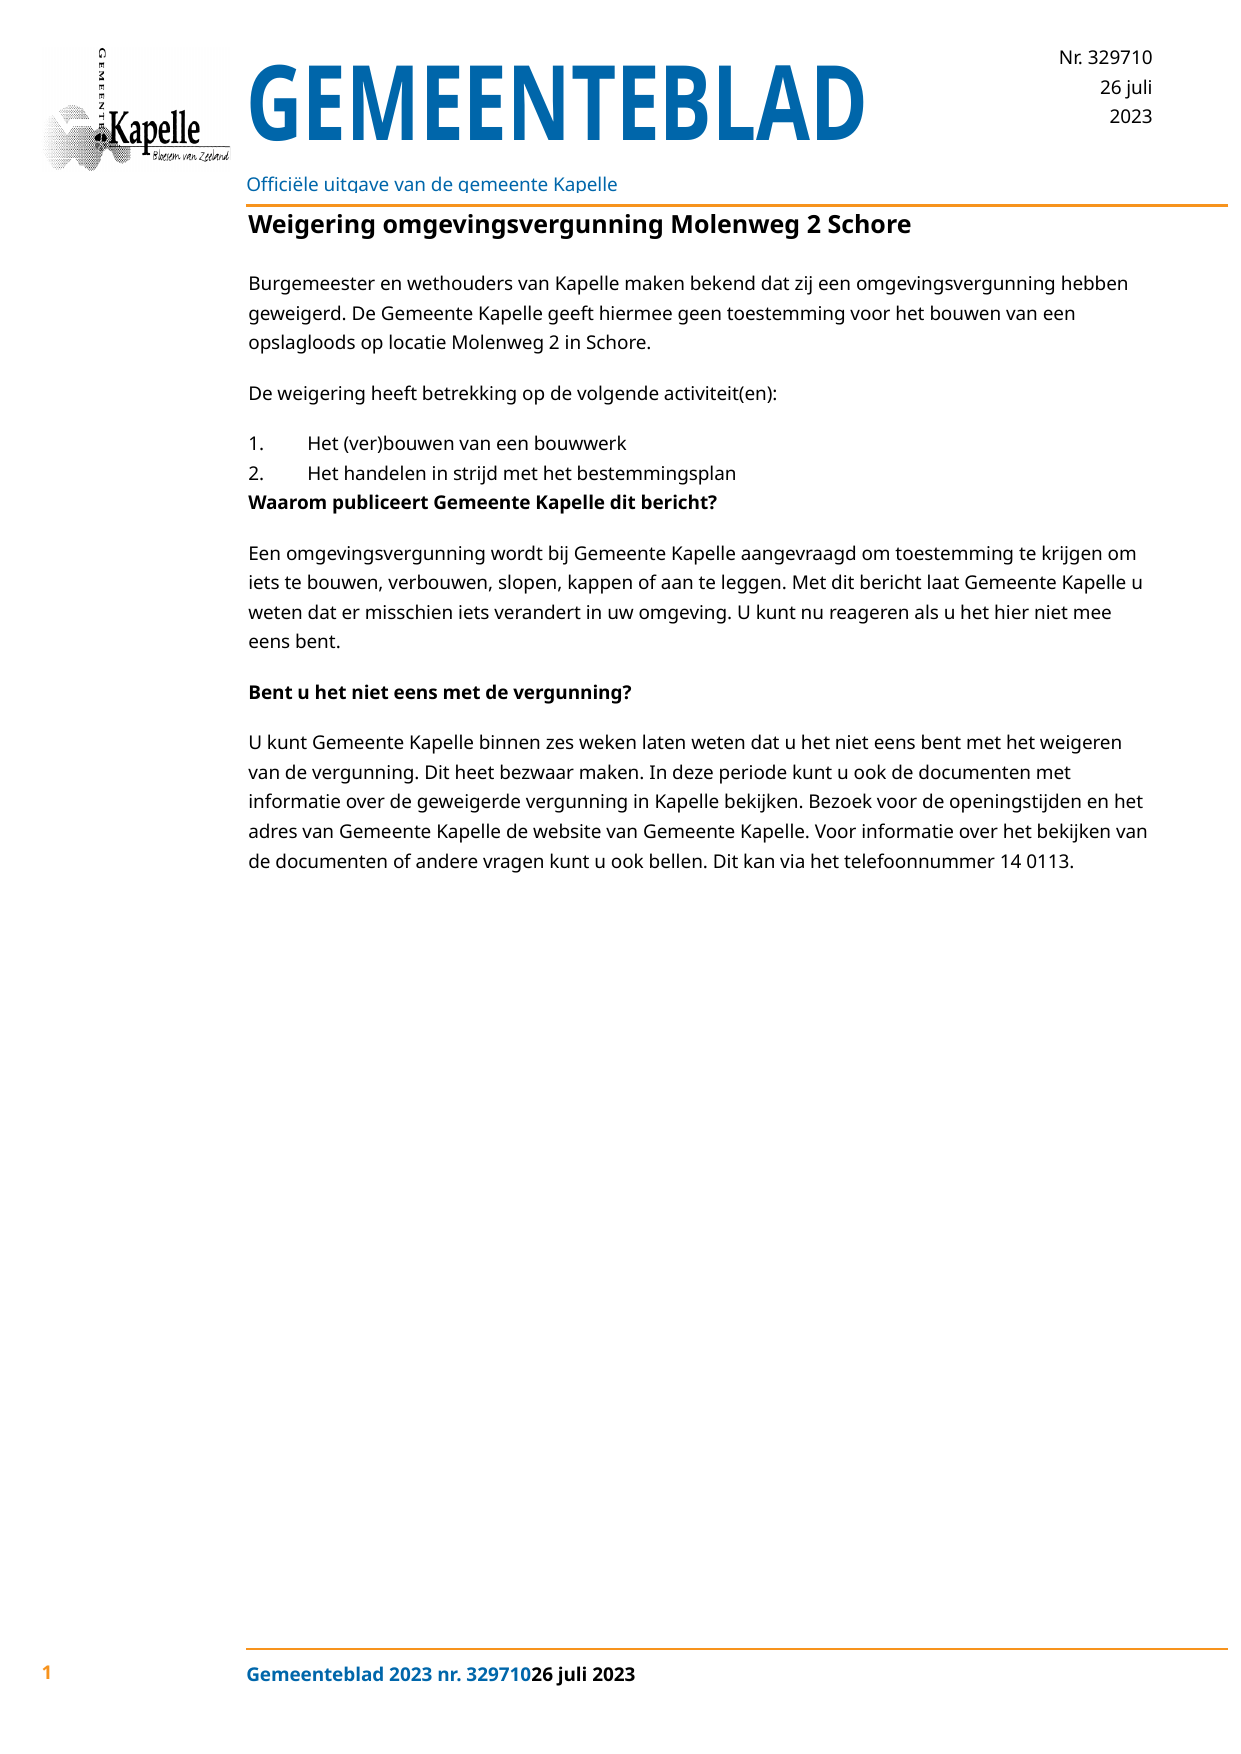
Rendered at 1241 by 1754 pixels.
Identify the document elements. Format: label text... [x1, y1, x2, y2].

text Weigering omgevingsvergunning Molenweg 2 Schore [248, 207, 1152, 241]
picture [41, 47, 231, 172]
text Burgemeester en wethouders van Kapelle maken bekend dat zij een omgevingsvergunning hebben geweigerd. De Gemeente Kapelle geeft hiermee geen toestemming voor het bouwen van een opslagloods op locatie Molenweg 2 in Schore. [248, 270, 1152, 355]
text Bent u het niet eens met de vergunning? [248, 679, 1152, 705]
list Het (ver)bouwen van een bouwwerk [248, 430, 1152, 456]
list Het handelen in strijd met het bestemmingsplan [248, 460, 1152, 486]
text De weigering heeft betrekking op de volgende activiteit(en): [248, 380, 1152, 406]
text Waarom publiceert Gemeente Kapelle dit bericht? [248, 489, 1152, 515]
text U kunt Gemeente Kapelle binnen zes weken laten weten dat u het niet eens bent met het weigeren van de vergunning. Dit heet bezwaar maken. In deze periode kunt u ook de documenten met informatie over de geweigerde vergunning in Kapelle bekijken. Bezoek voor de openingstijden en het adres van Gemeente Kapelle de website van Gemeente Kapelle. Voor informatie over het bekijken van de documenten of andere vragen kunt u ook bellen. Dit kan via het telefoonnummer 14 0113. [248, 729, 1152, 873]
text Een omgevingsvergunning wordt bij Gemeente Kapelle aangevraagd om toestemming te krijgen om iets te bouwen, verbouwen, slopen, kappen of aan te leggen. Met dit bericht laat Gemeente Kapelle u weten dat er misschien iets verandert in uw omgeving. U kunt nu reageren als u het hier niet mee eens bent. [248, 540, 1152, 654]
